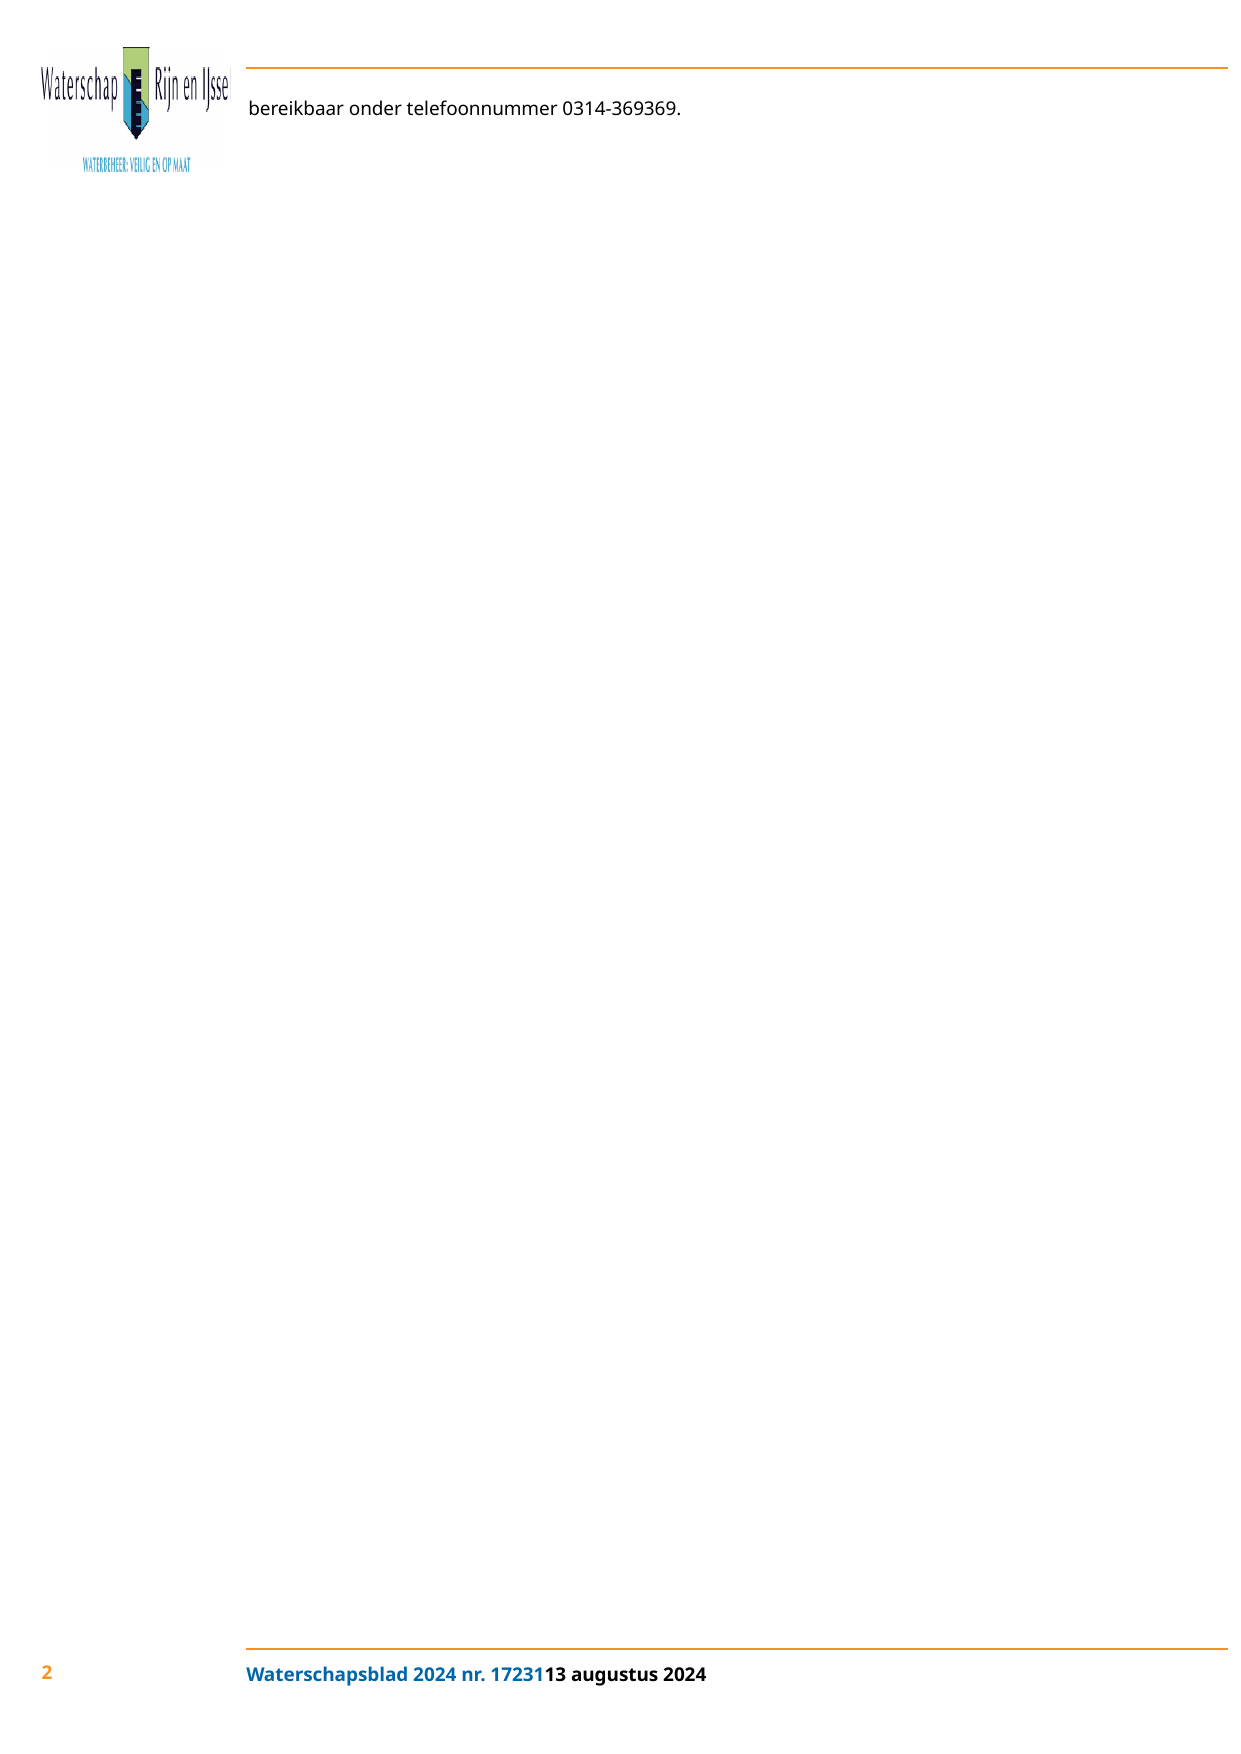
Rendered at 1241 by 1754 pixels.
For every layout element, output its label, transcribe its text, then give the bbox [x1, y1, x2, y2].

picture [41, 47, 231, 172]
text bereikbaar onder telefoonnummer 0314-369369. [248, 95, 1152, 121]
